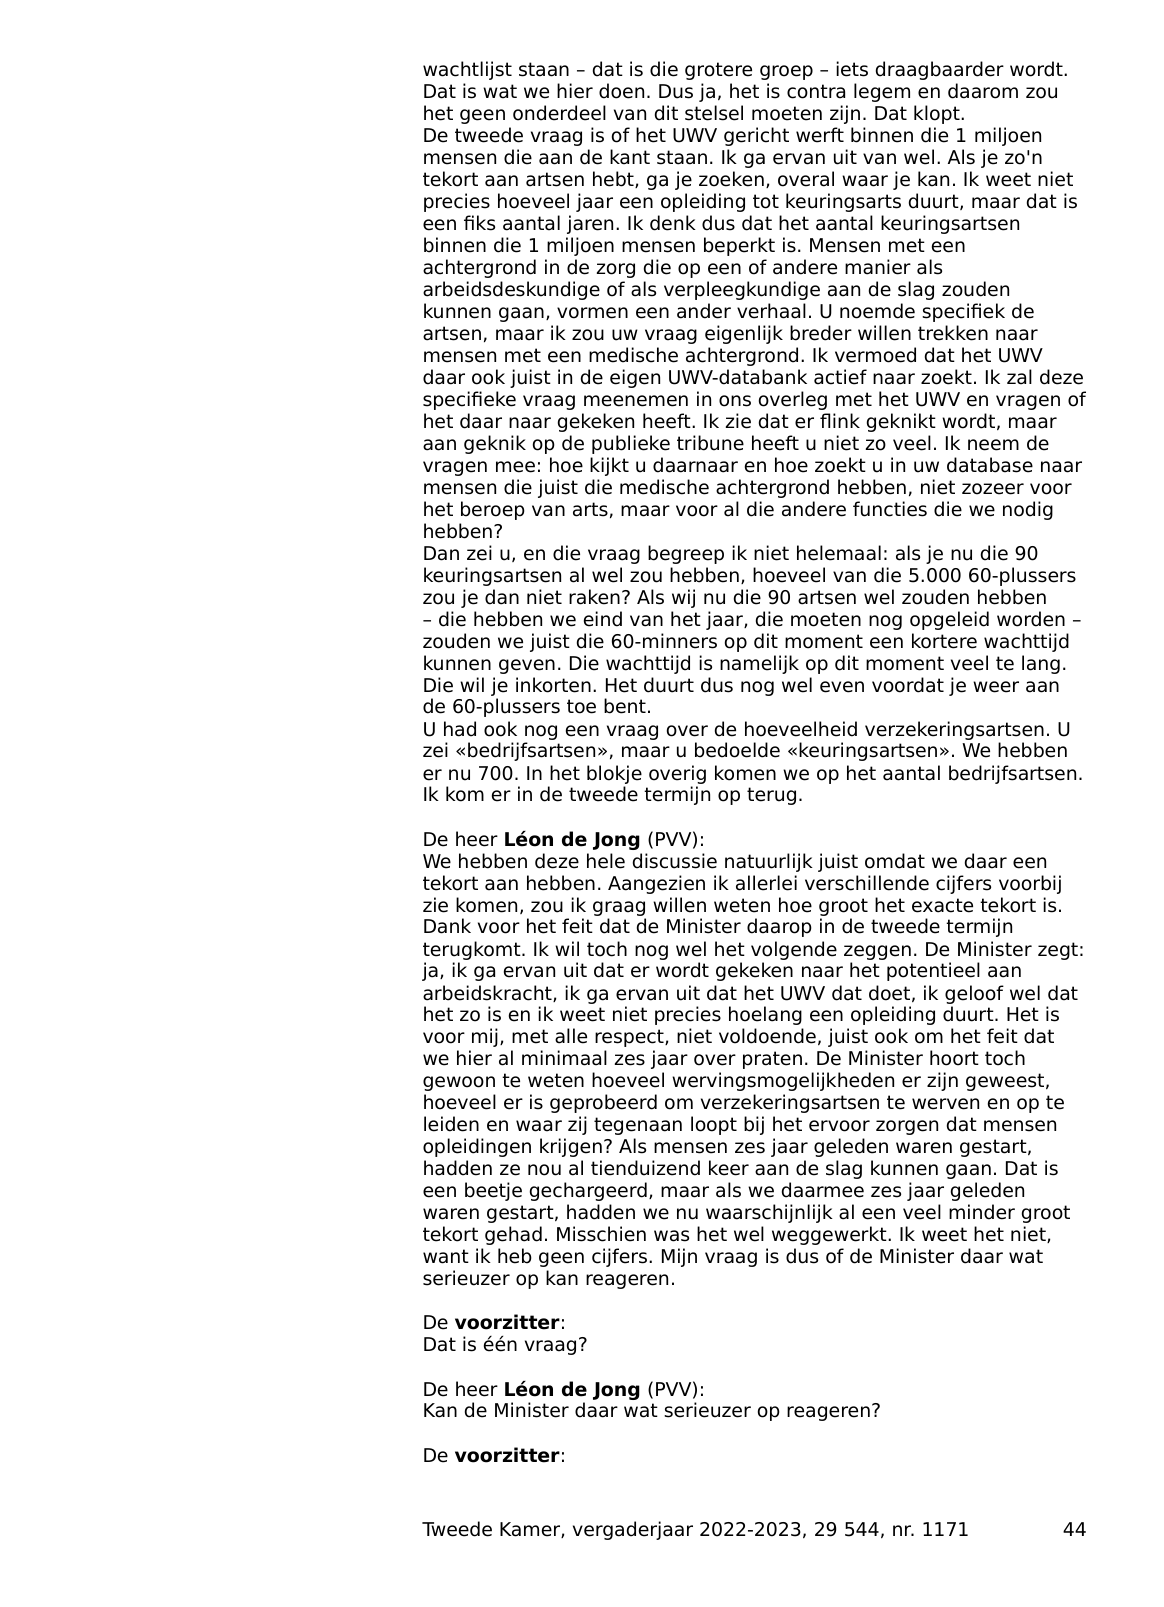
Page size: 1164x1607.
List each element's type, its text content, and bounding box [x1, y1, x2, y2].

text De voorzitter: [422, 1444, 1087, 1467]
text Kan de Minister daar wat serieuzer op reageren? [422, 1400, 1087, 1422]
text De heer Léon de Jong (PVV): [422, 828, 1087, 851]
text wachtlijst staan – dat is die grotere groep – iets draagbaarder wordt. Dat is wat we hier doen. Dus ja, het is contra legem en daarom zou het geen onderdeel van dit stelsel moeten zijn. Dat klopt. [422, 59, 1087, 125]
text Dan zei u, en die vraag begreep ik niet helemaal: als je nu die 90 keuringsartsen al wel zou hebben, hoeveel van die 5.000 60-plussers zou je dan niet raken? Als wij nu die 90 artsen wel zouden hebben – die hebben we eind van het jaar, die moeten nog opgeleid worden – zouden we juist die 60-minners op dit moment een kortere wachttijd kunnen geven. Die wachttijd is namelijk op dit moment veel te lang. Die wil je inkorten. Het duurt dus nog wel even voordat je weer aan de 60-plussers toe bent. [422, 543, 1087, 718]
text Dat is één vraag? [422, 1334, 1087, 1356]
text De tweede vraag is of het UWV gericht werft binnen die 1 miljoen mensen die aan de kant staan. Ik ga ervan uit van wel. Als je zo'n tekort aan artsen hebt, ga je zoeken, overal waar je kan. Ik weet niet precies hoeveel jaar een opleiding tot keuringsarts duurt, maar dat is een fiks aantal jaren. Ik denk dus dat het aantal keuringsartsen binnen die 1 miljoen mensen beperkt is. Mensen met een achtergrond in de zorg die op een of andere manier als arbeidsdeskundige of als verpleegkundige aan de slag zouden kunnen gaan, vormen een ander verhaal. U noemde specifiek de artsen, maar ik zou uw vraag eigenlijk breder willen trekken naar mensen met een medische achtergrond. Ik vermoed dat het UWV daar ook juist in de eigen UWV-databank actief naar zoekt. Ik zal deze specifieke vraag meenemen in ons overleg met het UWV en vragen of het daar naar gekeken heeft. Ik zie dat er flink geknikt wordt, maar aan geknik op de publieke tribune heeft u niet zo veel. Ik neem de vragen mee: hoe kijkt u daarnaar en hoe zoekt u in uw database naar mensen die juist die medische achtergrond hebben, niet zozeer voor het beroep van arts, maar voor al die andere functies die we nodig hebben? [422, 125, 1087, 543]
text We hebben deze hele discussie natuurlijk juist omdat we daar een tekort aan hebben. Aangezien ik allerlei verschillende cijfers voorbij zie komen, zou ik graag willen weten hoe groot het exacte tekort is. Dank voor het feit dat de Minister daarop in de tweede termijn terugkomt. Ik wil toch nog wel het volgende zeggen. De Minister zegt: ja, ik ga ervan uit dat er wordt gekeken naar het potentieel aan arbeidskracht, ik ga ervan uit dat het UWV dat doet, ik geloof wel dat het zo is en ik weet niet precies hoelang een opleiding duurt. Het is voor mij, met alle respect, niet voldoende, juist ook om het feit dat we hier al minimaal zes jaar over praten. De Minister hoort toch gewoon te weten hoeveel wervingsmogelijkheden er zijn geweest, hoeveel er is geprobeerd om verzekeringsartsen te werven en op te leiden en waar zij tegenaan loopt bij het ervoor zorgen dat mensen opleidingen krijgen? Als mensen zes jaar geleden waren gestart, hadden ze nou al tienduizend keer aan de slag kunnen gaan. Dat is een beetje gechargeerd, maar als we daarmee zes jaar geleden waren gestart, hadden we nu waarschijnlijk al een veel minder groot tekort gehad. Misschien was het wel weggewerkt. Ik weet het niet, want ik heb geen cijfers. Mijn vraag is dus of de Minister daar wat serieuzer op kan reageren. [422, 851, 1087, 1290]
text De voorzitter: [422, 1312, 1087, 1334]
text De heer Léon de Jong (PVV): [422, 1378, 1087, 1400]
text U had ook nog een vraag over de hoeveelheid verzekeringsartsen. U zei «bedrijfsartsen», maar u bedoelde «keuringsartsen». We hebben er nu 700. In het blokje overig komen we op het aantal bedrijfsartsen. Ik kom er in de tweede termijn op terug. [422, 718, 1087, 806]
